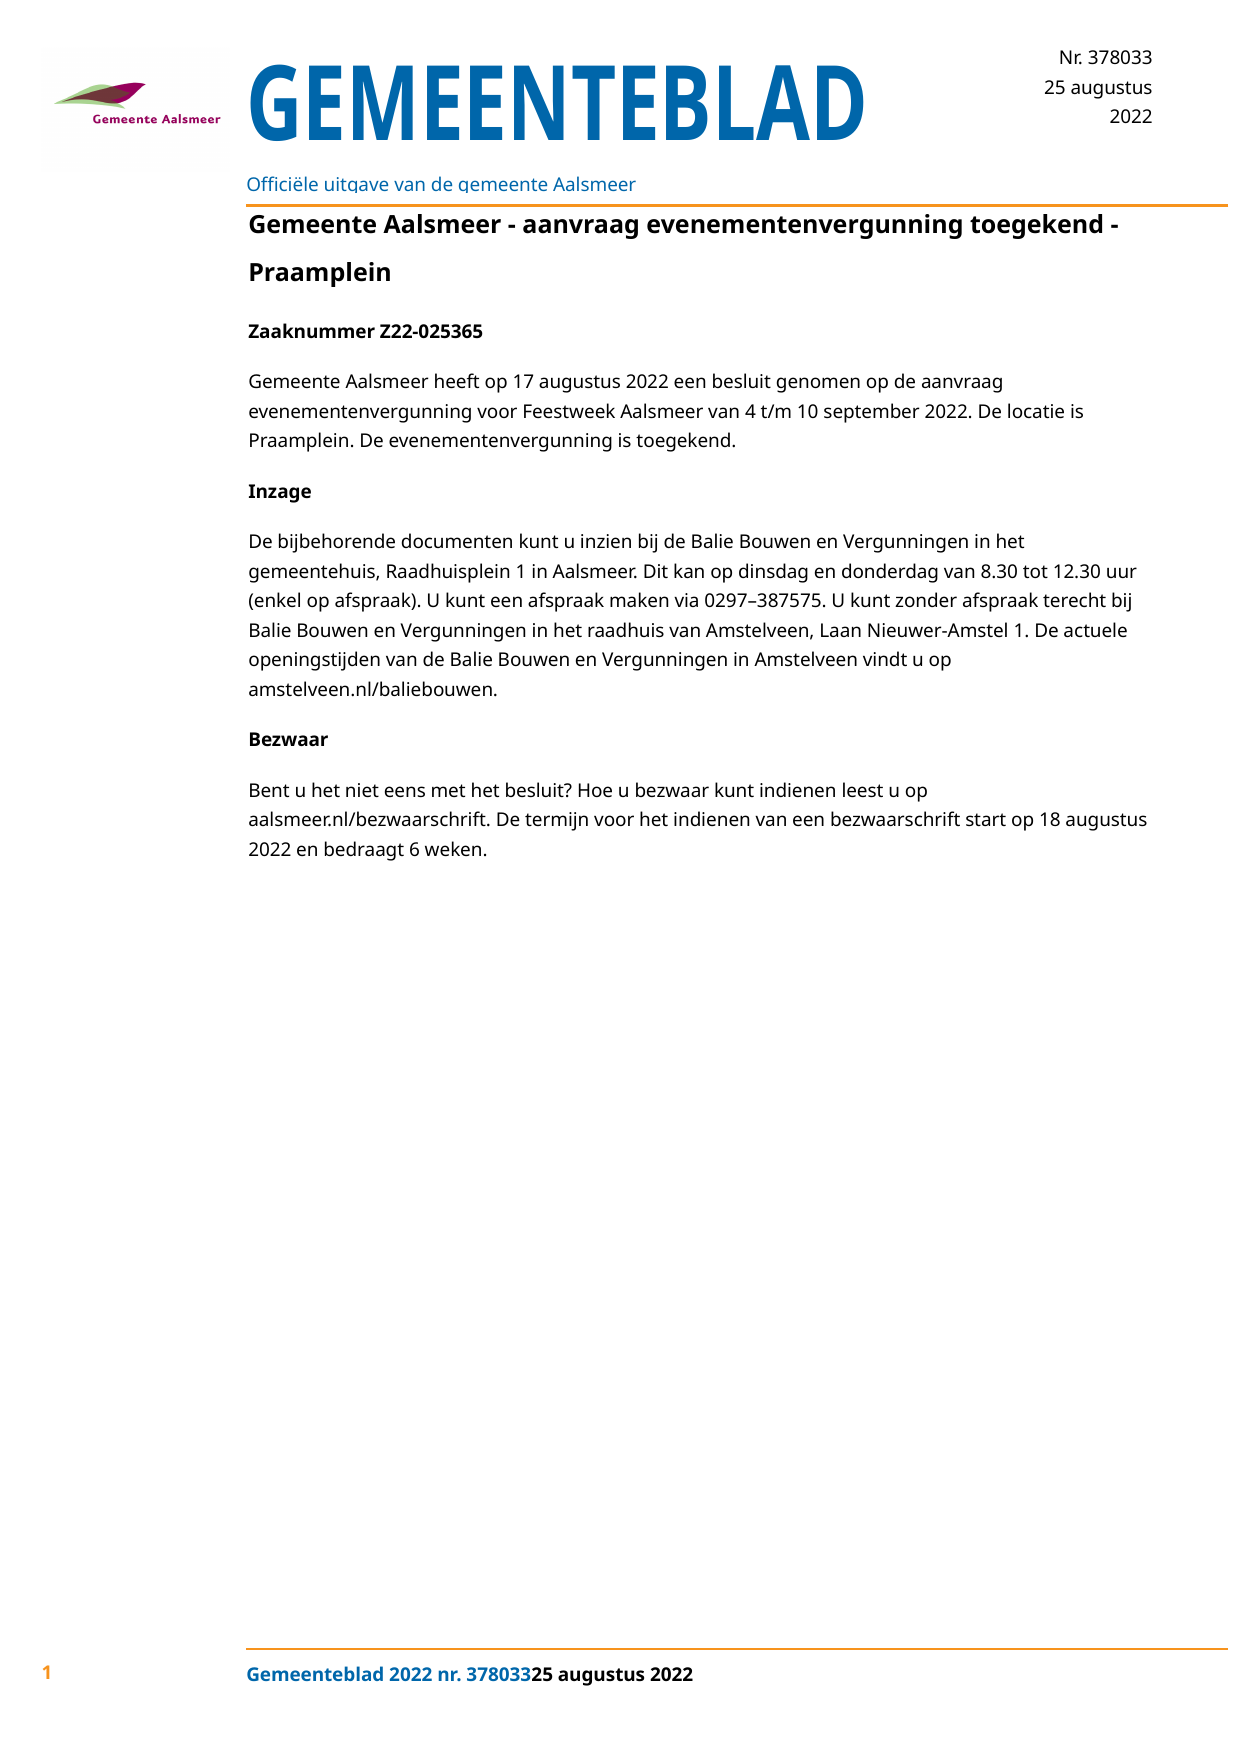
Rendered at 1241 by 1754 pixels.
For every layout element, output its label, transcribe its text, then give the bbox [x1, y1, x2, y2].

picture [41, 47, 231, 172]
text Bezwaar [248, 727, 1152, 752]
text De bijbehorende documenten kunt u inzien bij de Balie Bouwen en Vergunningen in het gemeentehuis, Raadhuisplein 1 in Aalsmeer. Dit kan op dinsdag en donderdag van 8.30 tot 12.30 uur (enkel op afspraak). U kunt een afspraak maken via 0297–387575. U kunt zonder afspraak terecht bij Balie Bouwen en Vergunningen in het raadhuis van Amstelveen, Laan Nieuwer-Amstel 1. De actuele openingstijden van de Balie Bouwen en Vergunningen in Amstelveen vindt u op amstelveen.nl/baliebouwen. [248, 528, 1152, 702]
text Bent u het niet eens met het besluit? Hoe u bezwaar kunt indienen leest u op aalsmeer.nl/bezwaarschrift. De termijn voor het indienen van een bezwaarschrift start op 18 augustus 2022 en bedraagt 6 weken. [248, 777, 1152, 862]
text Gemeente Aalsmeer - aanvraag evenementenvergunning toegekend - Praamplein [248, 207, 1152, 288]
text Zaaknummer Z22-025365 [248, 318, 1152, 344]
text Inzage [248, 478, 1152, 504]
text Gemeente Aalsmeer heeft op 17 augustus 2022 een besluit genomen op de aanvraag evenementenvergunning voor Feestweek Aalsmeer van 4 t/m 10 september 2022. De locatie is Praamplein. De evenementenvergunning is toegekend. [248, 368, 1152, 453]
